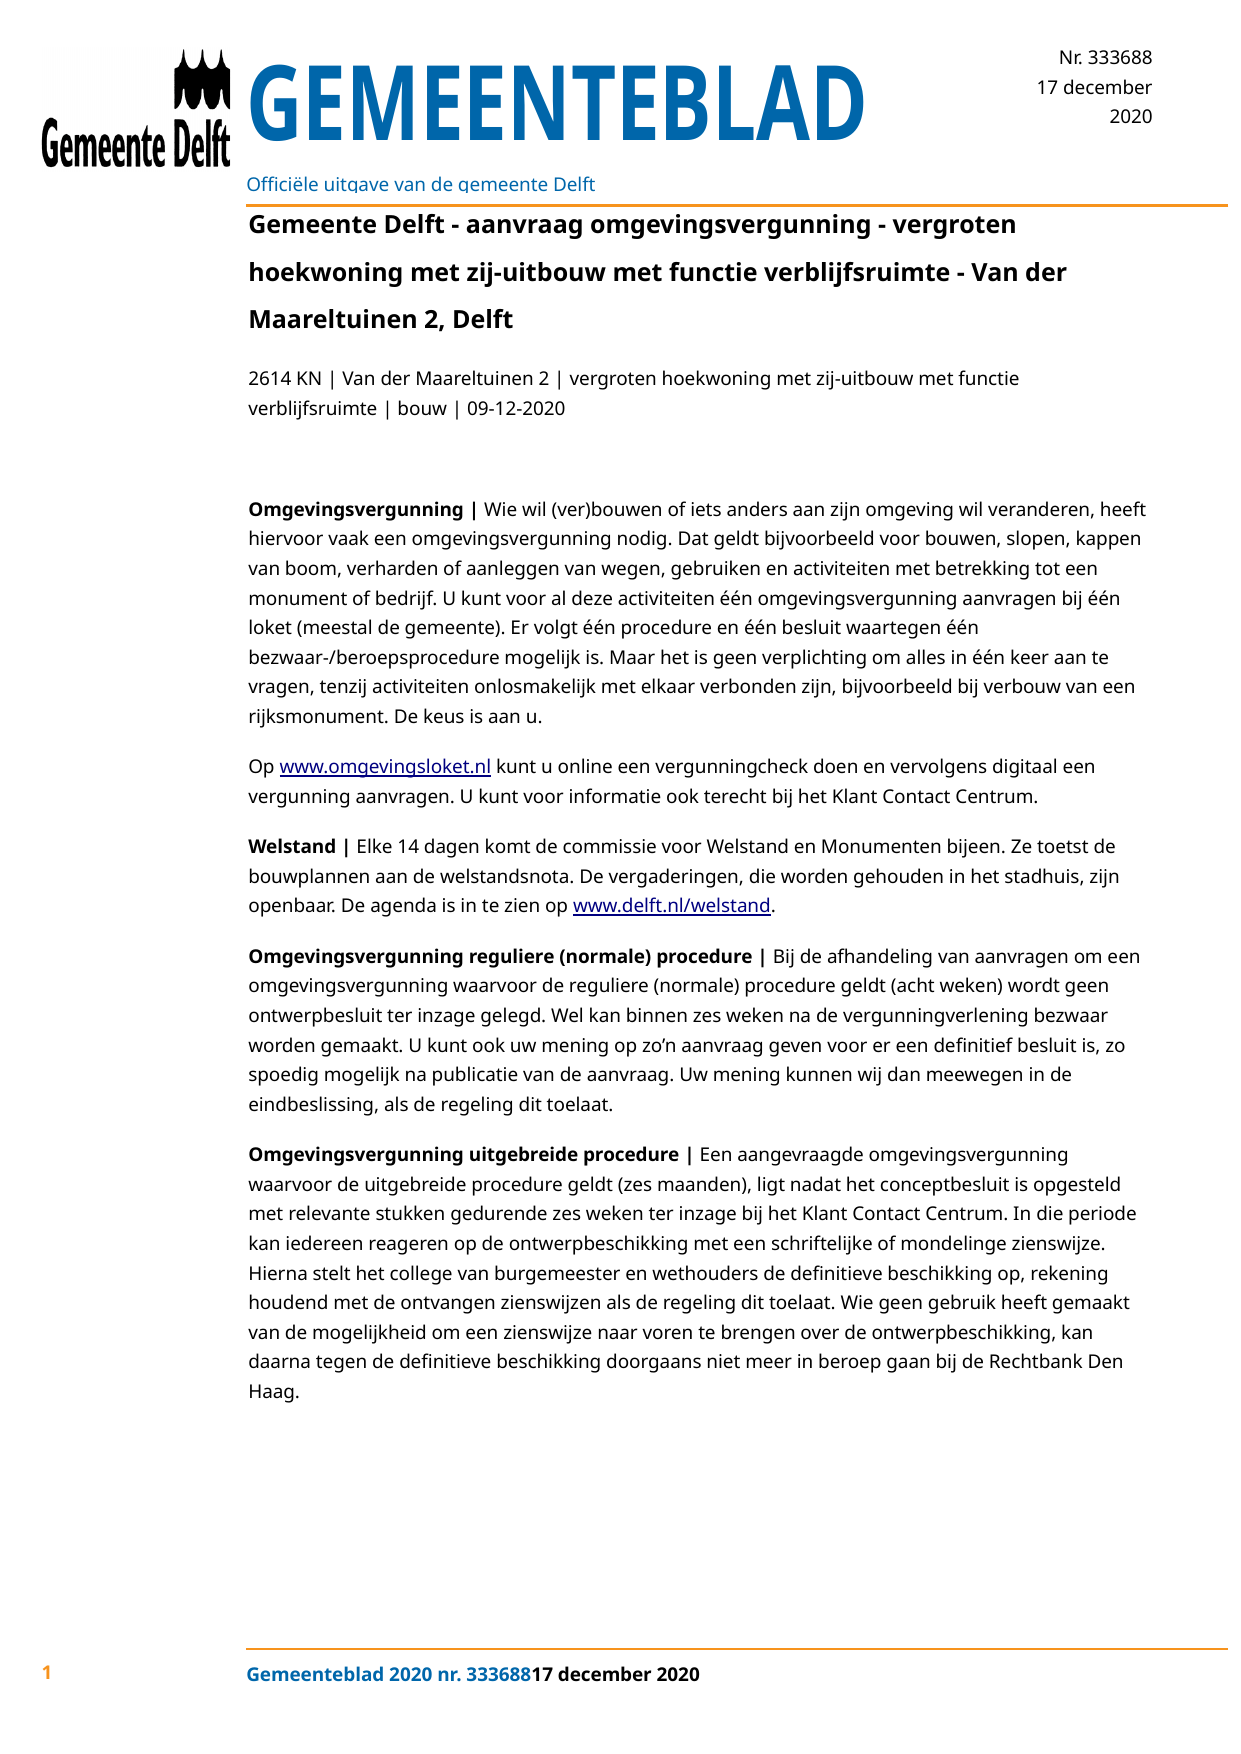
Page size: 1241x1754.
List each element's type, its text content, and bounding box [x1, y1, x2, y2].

text Welstand | Elke 14 dagen komt de commissie voor Welstand en Monumenten bijeen. Ze toetst de bouwplannen aan de welstandsnota. De vergaderingen, die worden gehouden in het stadhuis, zijn openbaar. De agenda is in te zien op www.delft.nl/welstand. [248, 833, 1152, 918]
text Omgevingsvergunning | Wie wil (ver)bouwen of iets anders aan zijn omgeving wil veranderen, heeft hiervoor vaak een omgevingsvergunning nodig. Dat geldt bijvoorbeeld voor bouwen, slopen, kappen van boom, verharden of aanleggen van wegen, gebruiken en activiteiten met betrekking tot een monument of bedrijf. U kunt voor al deze activiteiten één omgevingsvergunning aanvragen bij één loket (meestal de gemeente). Er volgt één procedure en één besluit waartegen één bezwaar-/beroepsprocedure mogelijk is. Maar het is geen verplichting om alles in één keer aan te vragen, tenzij activiteiten onlosmakelijk met elkaar verbonden zijn, bijvoorbeeld bij verbouw van een rijksmonument. De keus is aan u. [248, 496, 1152, 729]
text 2614 KN | Van der Maareltuinen 2 | vergroten hoekwoning met zij-uitbouw met functie verblijfsruimte | bouw | 09-12-2020 [248, 366, 1152, 421]
text Omgevingsvergunning reguliere (normale) procedure | Bij de afhandeling van aanvragen om een omgevingsvergunning waarvoor de reguliere (normale) procedure geldt (acht weken) wordt geen ontwerpbesluit ter inzage gelegd. Wel kan binnen zes weken na de vergunningverlening bezwaar worden gemaakt. U kunt ook uw mening op zo’n aanvraag geven voor er een definitief besluit is, zo spoedig mogelijk na publicatie van de aanvraag. Uw mening kunnen wij dan meewegen in de eindbeslissing, als de regeling dit toelaat. [248, 943, 1152, 1117]
picture [41, 47, 231, 172]
text Omgevingsvergunning uitgebreide procedure | Een aangevraagde omgevingsvergunning waarvoor de uitgebreide procedure geldt (zes maanden), ligt nadat het conceptbesluit is opgesteld met relevante stukken gedurende zes weken ter inzage bij het Klant Contact Centrum. In die periode kan iedereen reageren op de ontwerpbeschikking met een schriftelijke of mondelinge zienswijze. Hierna stelt het college van burgemeester en wethouders de definitieve beschikking op, rekening houdend met de ontvangen zienswijzen als de regeling dit toelaat. Wie geen gebruik heeft gemaakt van de mogelijkheid om een zienswijze naar voren te brengen over de ontwerpbeschikking, kan daarna tegen de definitieve beschikking doorgaans niet meer in beroep gaan bij de Rechtbank Den Haag. [248, 1141, 1152, 1404]
text Gemeente Delft - aanvraag omgevingsvergunning - vergroten hoekwoning met zij-uitbouw met functie verblijfsruimte - Van der Maareltuinen 2, Delft [248, 207, 1152, 336]
text Op www.omgevingsloket.nl kunt u online een vergunningcheck doen en vervolgens digitaal een vergunning aanvragen. U kunt voor informatie ook terecht bij het Klant Contact Centrum. [248, 753, 1152, 809]
